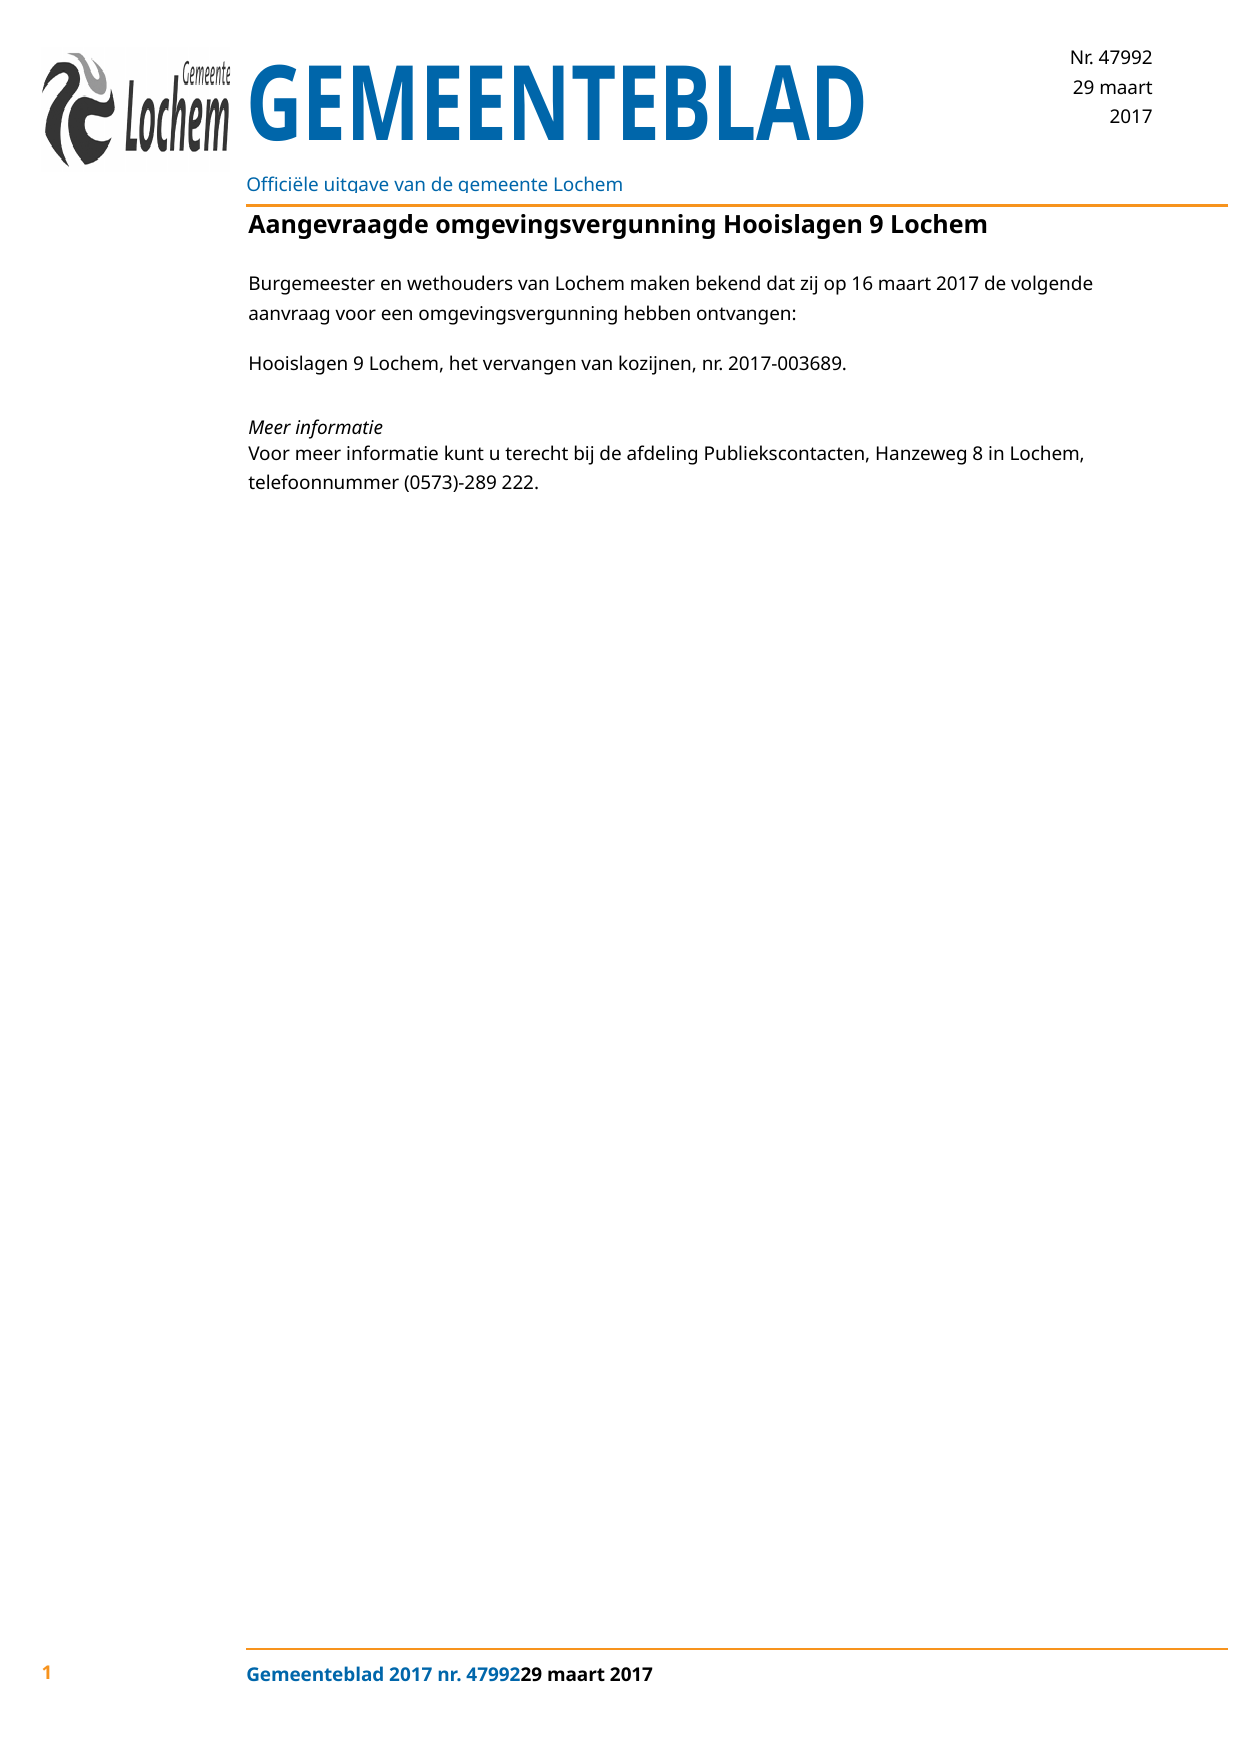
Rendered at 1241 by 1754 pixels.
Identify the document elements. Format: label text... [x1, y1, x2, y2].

picture [41, 47, 231, 172]
text Meer informatie [248, 414, 1152, 440]
text Aangevraagde omgevingsvergunning Hooislagen 9 Lochem [248, 207, 1152, 241]
text Burgemeester en wethouders van Lochem maken bekend dat zij op 16 maart 2017 de volgende aanvraag voor een omgevingsvergunning hebben ontvangen: [248, 270, 1152, 326]
text Hooislagen 9 Lochem, het vervangen van kozijnen, nr. 2017-003689. [248, 350, 1152, 376]
text Voor meer informatie kunt u terecht bij de afdeling Publiekscontacten, Hanzeweg 8 in Lochem, telefoonnummer (0573)-289 222. [248, 440, 1152, 495]
